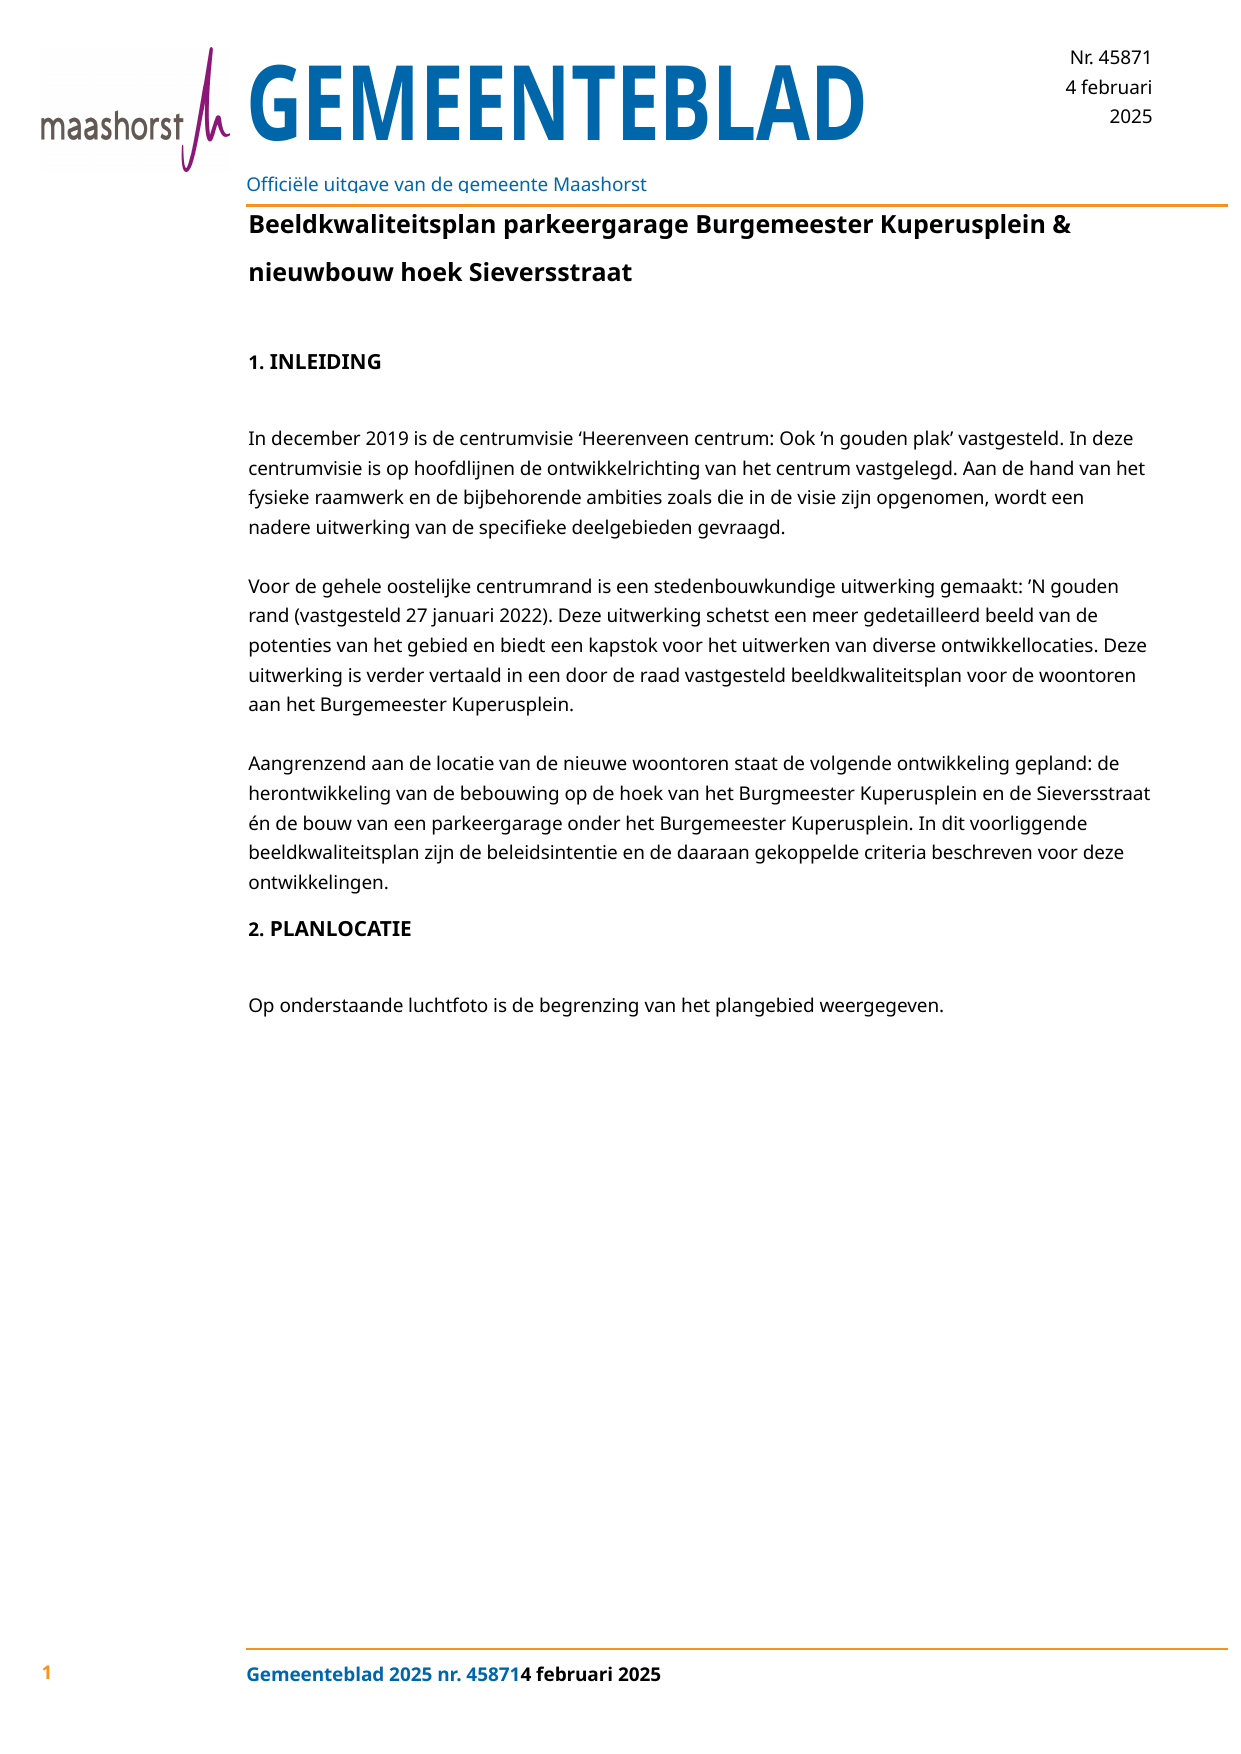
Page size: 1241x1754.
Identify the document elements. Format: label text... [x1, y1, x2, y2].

text 1. INLEIDING [248, 347, 1152, 376]
picture [41, 47, 231, 172]
text Op onderstaande luchtfoto is de begrenzing van het plangebied weergegeven. [248, 992, 1152, 1018]
text In december 2019 is de centrumvisie ‘Heerenveen centrum: Ook ’n gouden plak’ vastgesteld. In deze centrumvisie is op hoofdlijnen de ontwikkelrichting van het centrum vastgelegd. Aan de hand van het fysieke raamwerk en de bijbehorende ambities zoals die in de visie zijn opgenomen, wordt een nadere uitwerking van de specifieke deelgebieden gevraagd. [248, 425, 1152, 540]
text Aangrenzend aan de locatie van de nieuwe woontoren staat de volgende ontwikkeling gepland: de herontwikkeling van de bebouwing op de hoek van het Burgmeester Kuperusplein en de Sieversstraat én de bouw van een parkeergarage onder het Burgemeester Kuperusplein. In dit voorliggende beeldkwaliteitsplan zijn de beleidsintentie en de daaraan gekoppelde criteria beschreven voor deze ontwikkelingen. [248, 751, 1152, 895]
text Beeldkwaliteitsplan parkeergarage Burgemeester Kuperusplein & nieuwbouw hoek Sieversstraat [248, 207, 1152, 288]
text 2. PLANLOCATIE [248, 914, 1152, 943]
text Voor de gehele oostelijke centrumrand is een stedenbouwkundige uitwerking gemaakt: ’N gouden rand (vastgesteld 27 januari 2022). Deze uitwerking schetst een meer gedetailleerd beeld van de potenties van het gebied en biedt een kapstok voor het uitwerken van diverse ontwikkellocaties. Deze uitwerking is verder vertaald in een door de raad vastgesteld beeldkwaliteitsplan voor de woontoren aan het Burgemeester Kuperusplein. [248, 573, 1152, 717]
